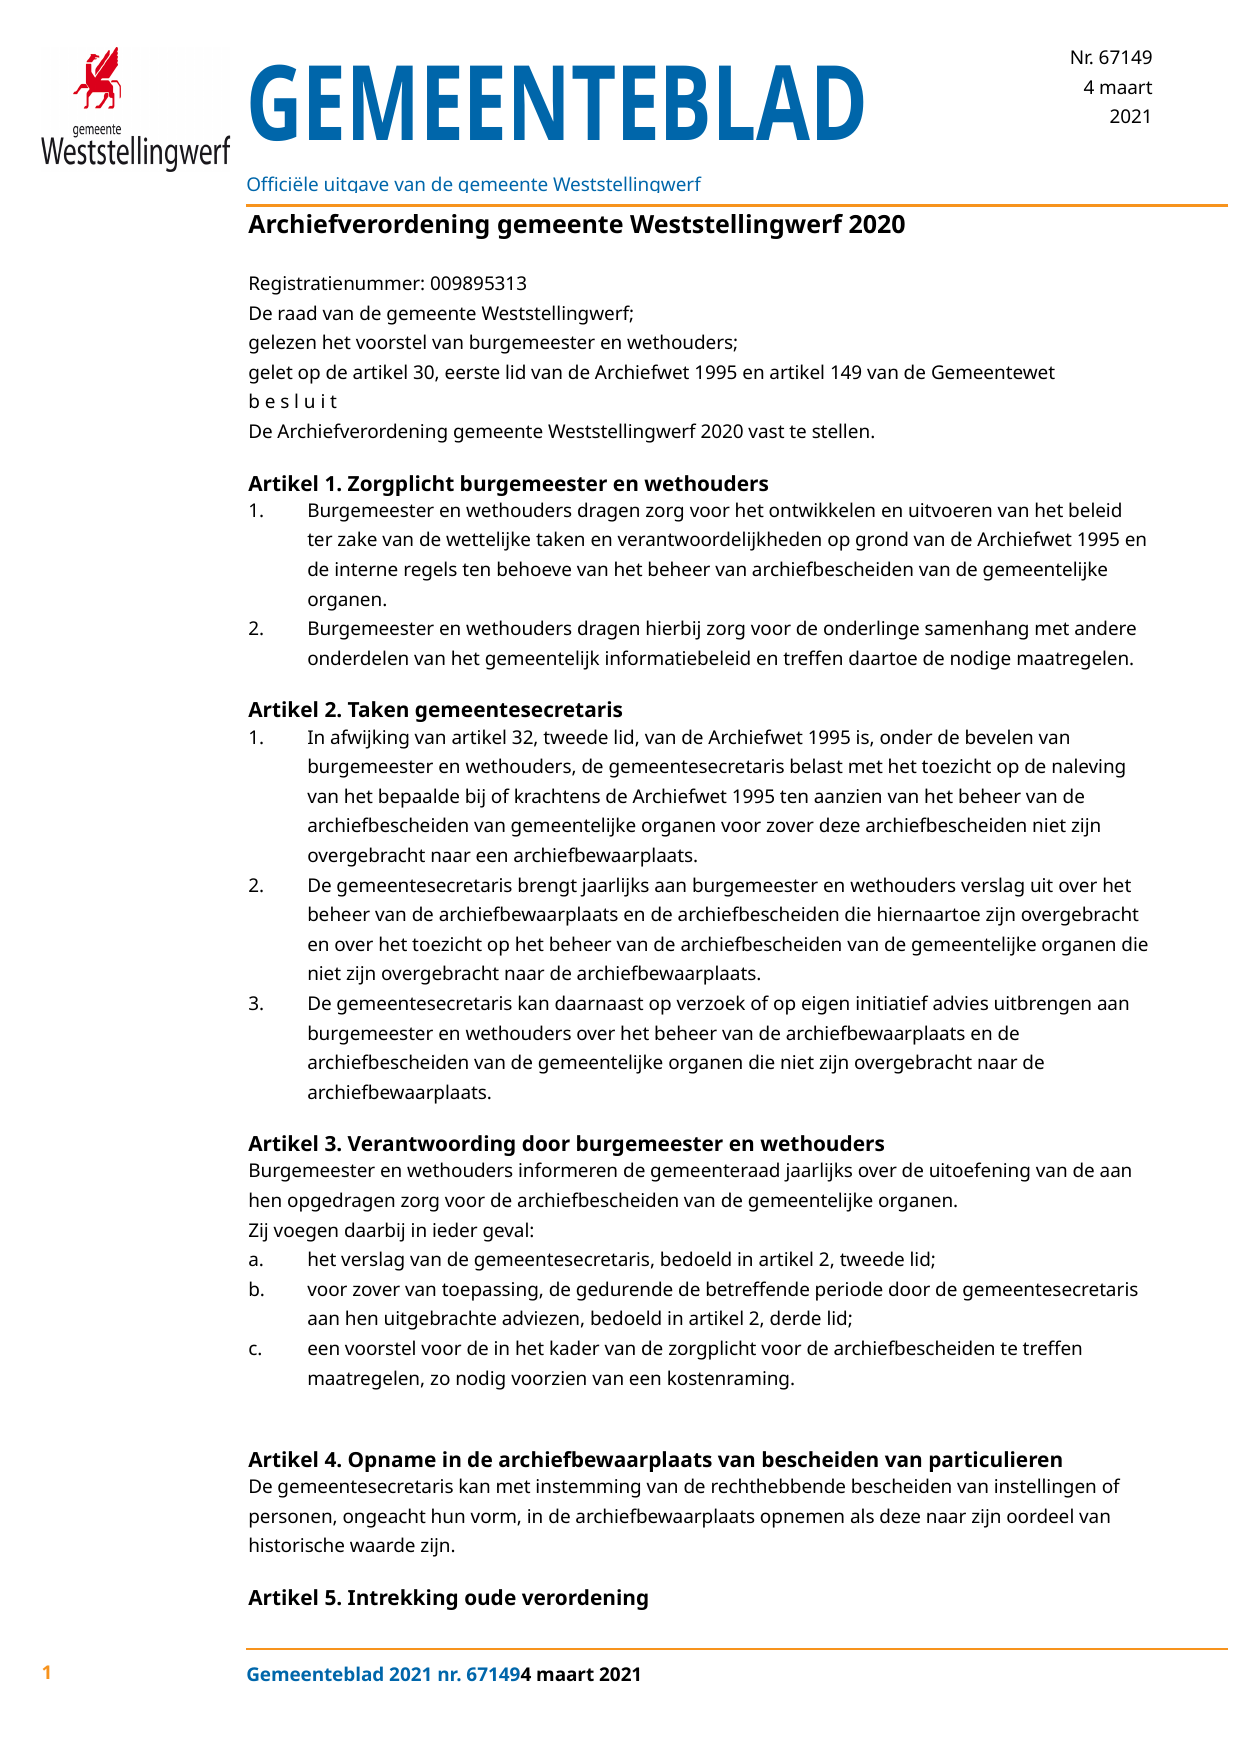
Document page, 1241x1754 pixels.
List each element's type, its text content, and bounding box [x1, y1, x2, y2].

list Burgemeester en wethouders dragen zorg voor het ontwikkelen en uitvoeren van het beleid ter zake van de wettelijke taken en verantwoordelijkheden op grond van de Archiefwet 1995 en de interne regels ten behoeve van het beheer van archiefbescheiden van de gemeentelijke organen. [248, 497, 1152, 612]
text gelet op de artikel 30, eerste lid van de Archiefwet 1995 en artikel 149 van de Gemeentewet [248, 359, 1152, 385]
text Zij voegen daarbij in ieder geval: [248, 1217, 1152, 1243]
text Archiefverordening gemeente Weststellingwerf 2020 [248, 207, 1152, 241]
text Burgemeester en wethouders informeren de gemeenteraad jaarlijks over de uitoefening van de aan hen opgedragen zorg voor de archiefbescheiden van de gemeentelijke organen. [248, 1158, 1152, 1213]
text Artikel 1. Zorgplicht burgemeester en wethouders [248, 469, 1152, 497]
list het verslag van de gemeentesecretaris, bedoeld in artikel 2, tweede lid; [248, 1246, 1152, 1272]
list De gemeentesecretaris kan daarnaast op verzoek of op eigen initiatief advies uitbrengen aan burgemeester en wethouders over het beheer van de archiefbewaarplaats en de archiefbescheiden van de gemeentelijke organen die niet zijn overgebracht naar de archiefbewaarplaats. [248, 990, 1152, 1104]
text Artikel 4. Opname in de archiefbewaarplaats van bescheiden van particulieren [248, 1445, 1152, 1473]
list In afwijking van artikel 32, tweede lid, van de Archiefwet 1995 is, onder de bevelen van burgemeester en wethouders, de gemeentesecretaris belast met het toezicht op de naleving van het bepaalde bij of krachtens de Archiefwet 1995 ten aanzien van het beheer van de archiefbescheiden van gemeentelijke organen voor zover deze archiefbescheiden niet zijn overgebracht naar een archiefbewaarplaats. [248, 724, 1152, 868]
picture [41, 47, 231, 172]
text gelezen het voorstel van burgemeester en wethouders; [248, 329, 1152, 355]
text Artikel 5. Intrekking oude verordening [248, 1583, 1152, 1611]
text De Archiefverordening gemeente Weststellingwerf 2020 vast te stellen. [248, 418, 1152, 444]
text Artikel 3. Verantwoording door burgemeester en wethouders [248, 1129, 1152, 1158]
list Burgemeester en wethouders dragen hierbij zorg voor de onderlinge samenhang met andere onderdelen van het gemeentelijk informatiebeleid en treffen daartoe de nodige maatregelen. [248, 615, 1152, 671]
text De raad van de gemeente Weststellingwerf; [248, 300, 1152, 326]
list een voorstel voor de in het kader van de zorgplicht voor de archiefbescheiden te treffen maatregelen, zo nodig voorzien van een kostenraming. [248, 1335, 1152, 1391]
text De gemeentesecretaris kan met instemming van de rechthebbende bescheiden van instellingen of personen, ongeacht hun vorm, in de archiefbewaarplaats opnemen als deze naar zijn oordeel van historische waarde zijn. [248, 1473, 1152, 1558]
text Artikel 2. Taken gemeentesecretaris [248, 695, 1152, 724]
text b e s l u i t [248, 389, 1152, 414]
text Registratienummer: 009895313 [248, 270, 1152, 296]
list voor zover van toepassing, de gedurende de betreffende periode door de gemeentesecretaris aan hen uitgebrachte adviezen, bedoeld in artikel 2, derde lid; [248, 1276, 1152, 1331]
list De gemeentesecretaris brengt jaarlijks aan burgemeester en wethouders verslag uit over het beheer van de archiefbewaarplaats en de archiefbescheiden die hiernaartoe zijn overgebracht en over het toezicht op het beheer van de archiefbescheiden van de gemeentelijke organen die niet zijn overgebracht naar de archiefbewaarplaats. [248, 872, 1152, 986]
